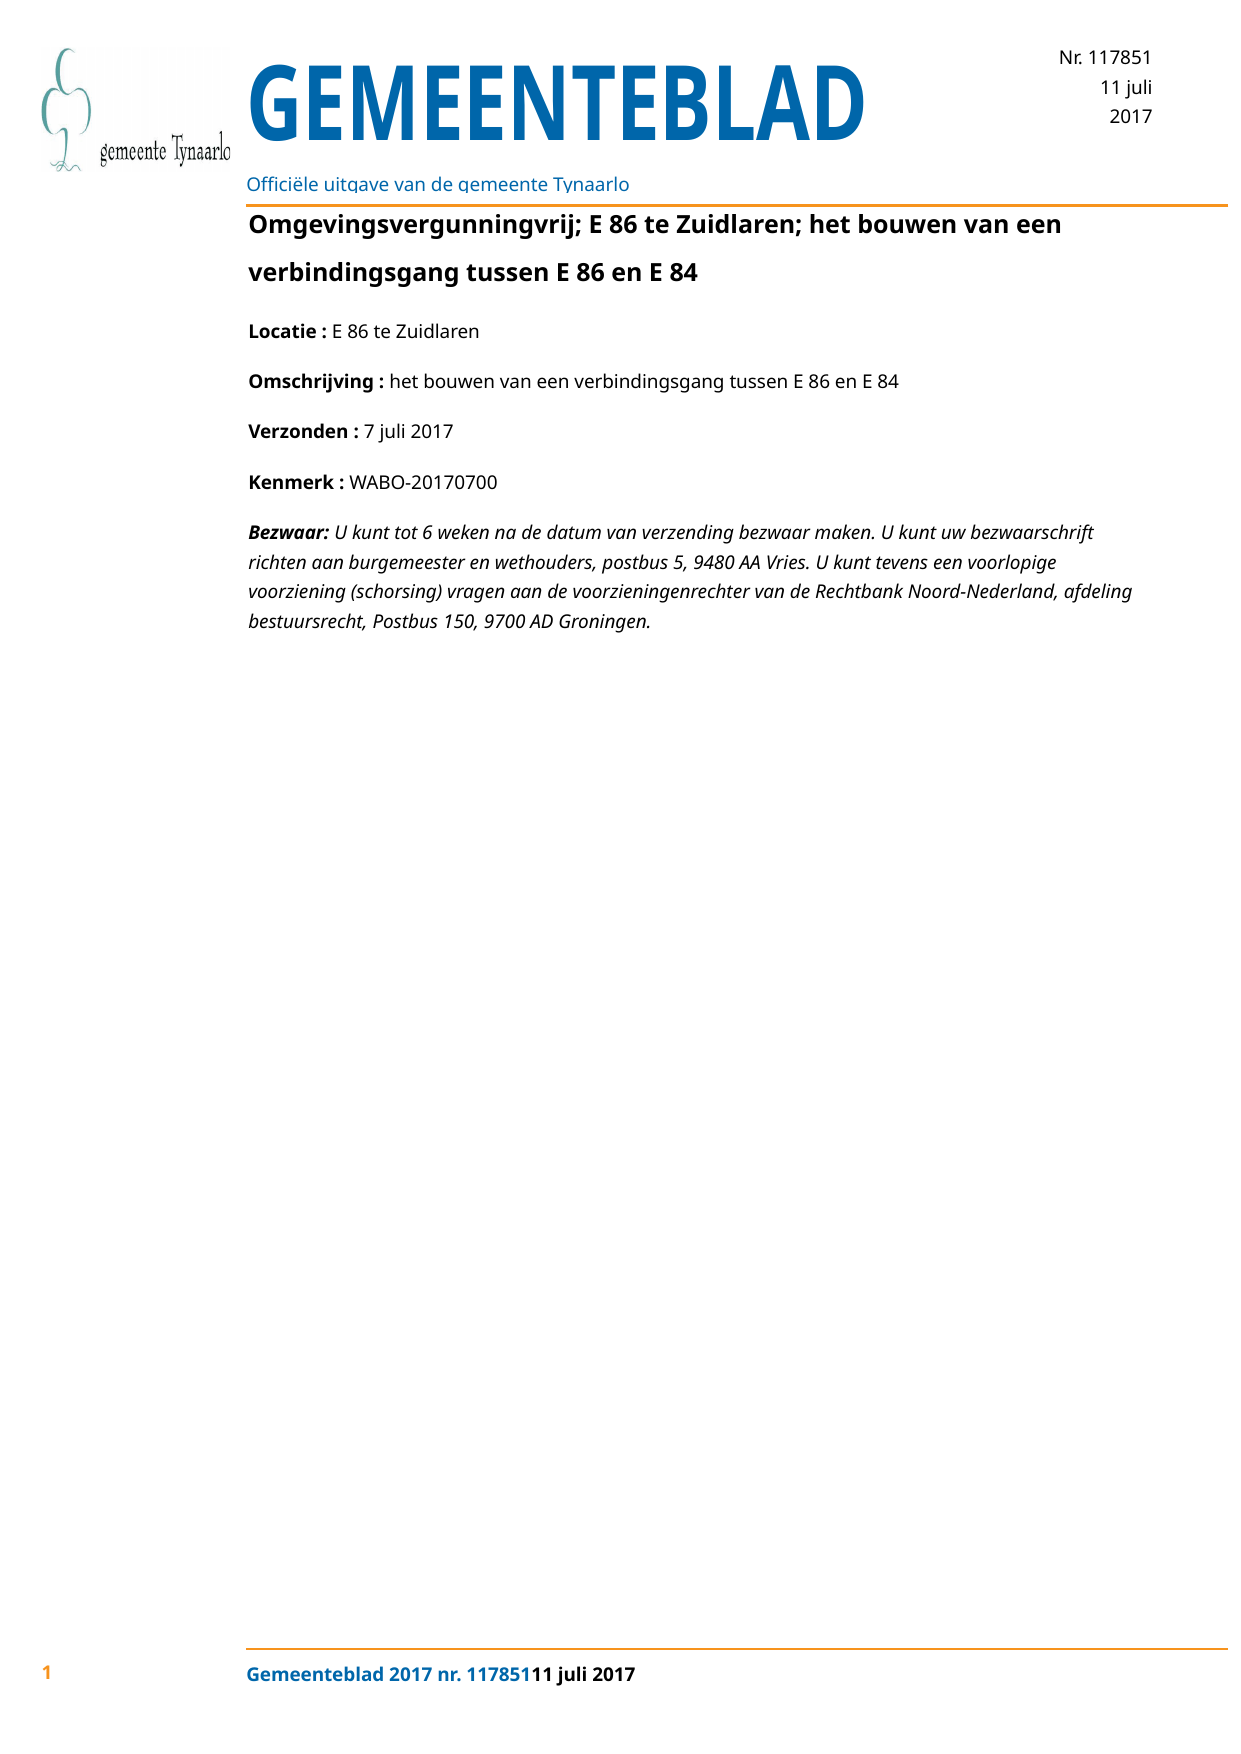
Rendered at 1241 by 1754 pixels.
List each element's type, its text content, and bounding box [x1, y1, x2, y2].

text Omgevingsvergunningvrij; E 86 te Zuidlaren; het bouwen van een verbindingsgang tussen E 86 en E 84 [248, 207, 1152, 288]
text Bezwaar: U kunt tot 6 weken na de datum van verzending bezwaar maken. U kunt uw bezwaarschrift richten aan burgemeester en wethouders, postbus 5, 9480 AA Vries. U kunt tevens een voorlopige voorziening (schorsing) vragen aan de voorzieningenrechter van de Rechtbank Noord-Nederland, afdeling bestuursrecht, Postbus 150, 9700 AD Groningen. [248, 519, 1152, 634]
text Verzonden : 7 juli 2017 [248, 419, 1152, 444]
text Kenmerk : WABO-20170700 [248, 469, 1152, 495]
text Locatie : E 86 te Zuidlaren [248, 318, 1152, 344]
text Omschrijving : het bouwen van een verbindingsgang tussen E 86 en E 84 [248, 368, 1152, 394]
picture [41, 47, 231, 172]
